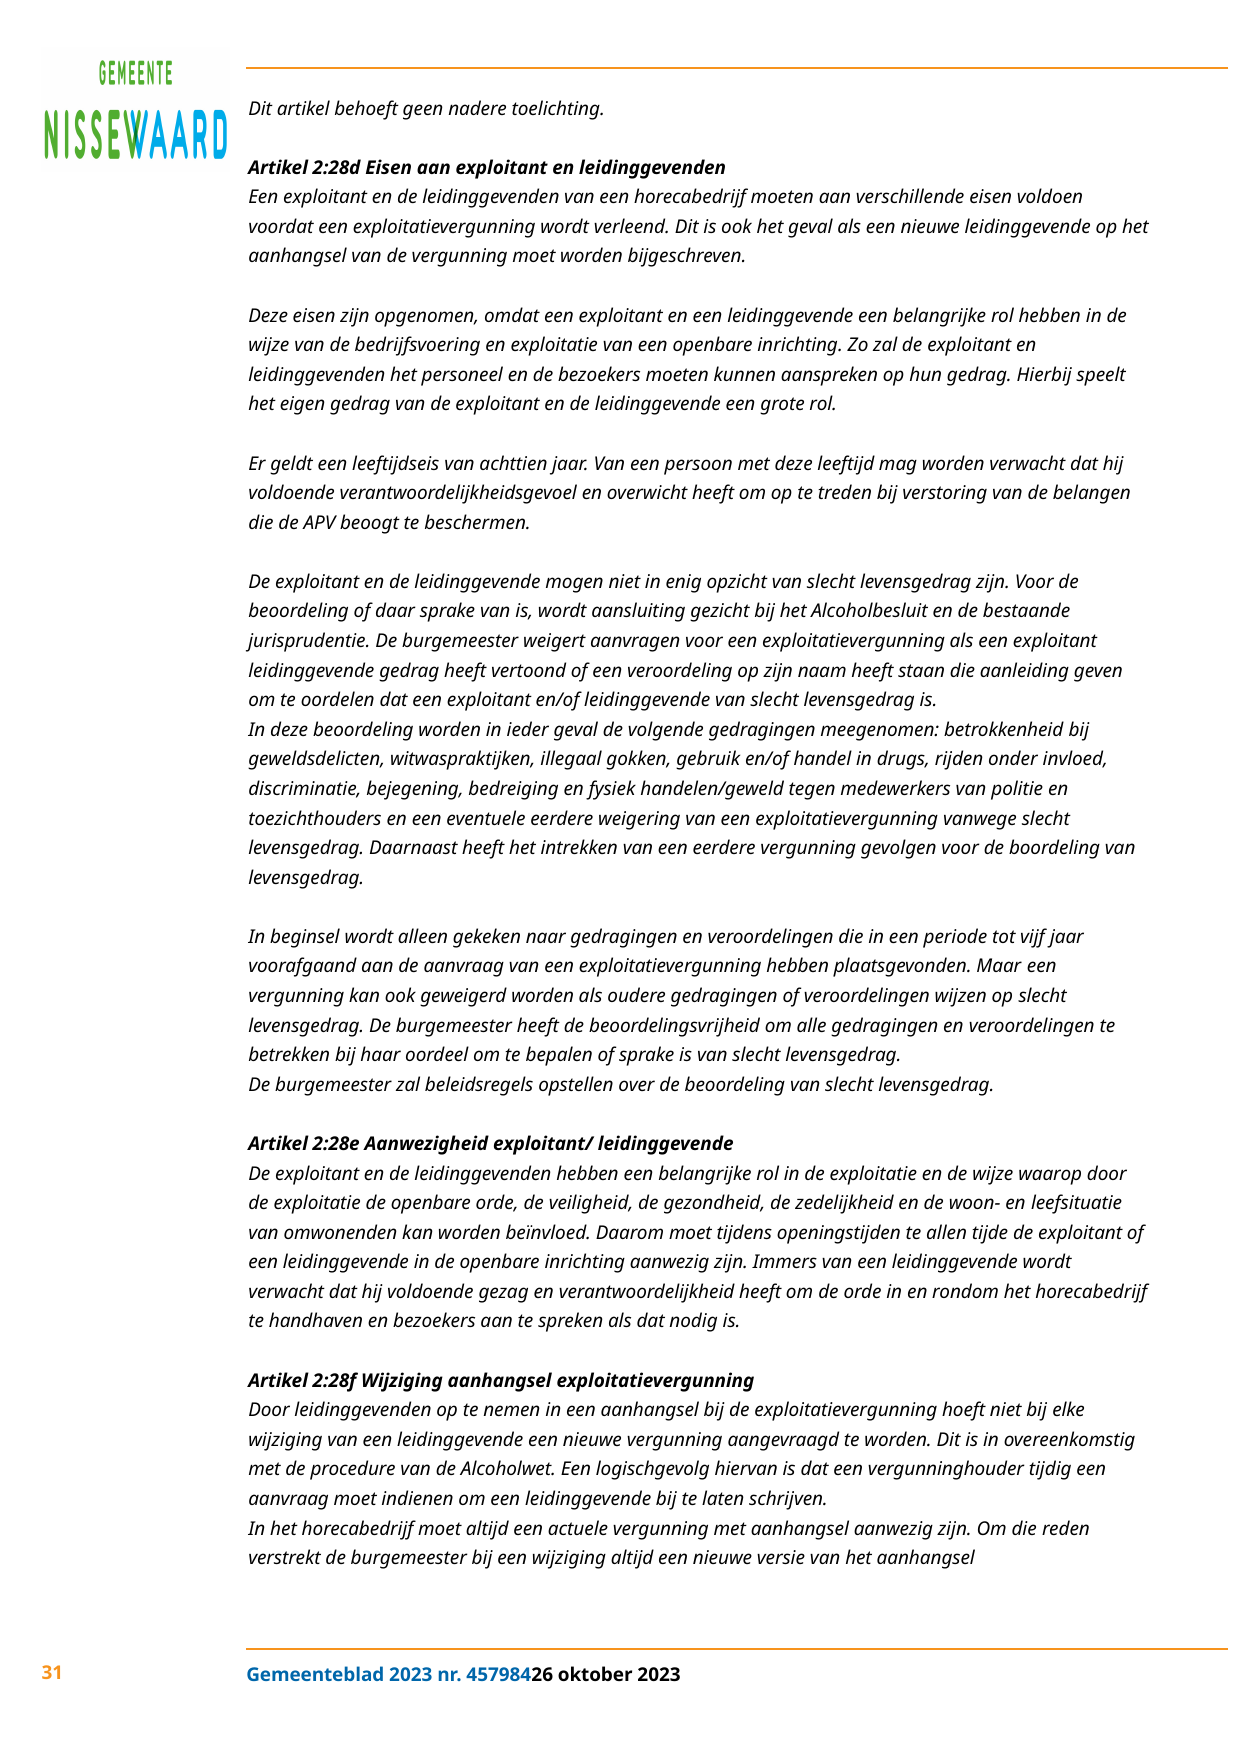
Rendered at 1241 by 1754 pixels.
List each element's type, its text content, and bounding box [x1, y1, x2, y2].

text Door leidinggevenden op te nemen in een aanhangsel bij de exploitatievergunning hoeft niet bij elke wijziging van een leidinggevende een nieuwe vergunning aangevraagd te worden. Dit is in overeenkomstig met de procedure van de Alcoholwet. Een logischgevolg hiervan is dat een vergunninghouder tijdig een aanvraag moet indienen om een leidinggevende bij te laten schrijven. [248, 1396, 1152, 1511]
text Artikel 2:28f Wijziging aanhangsel exploitatievergunning [248, 1367, 1152, 1393]
text De exploitant en de leidinggevende mogen niet in enig opzicht van slecht levensgedrag zijn. Voor de beoordeling of daar sprake van is, wordt aansluiting gezicht bij het Alcoholbesluit en de bestaande jurisprudentie. De burgemeester weigert aanvragen voor een exploitatievergunning als een exploitant leidinggevende gedrag heeft vertoond of een veroordeling op zijn naam heeft staan die aanleiding geven om te oordelen dat een exploitant en/of leidinggevende van slecht levensgedrag is. [248, 568, 1152, 712]
text In beginsel wordt alleen gekeken naar gedragingen en veroordelingen die in een periode tot vijf jaar voorafgaand aan de aanvraag van een exploitatievergunning hebben plaatsgevonden. Maar een vergunning kan ook geweigerd worden als oudere gedragingen of veroordelingen wijzen op slecht levensgedrag. De burgemeester heeft de beoordelingsvrijheid om alle gedragingen en veroordelingen te betrekken bij haar oordeel om te bepalen of sprake is van slecht levensgedrag. [248, 923, 1152, 1067]
text De burgemeester zal beleidsregels opstellen over de beoordeling van slecht levensgedrag. [248, 1071, 1152, 1097]
picture [41, 47, 231, 172]
text Deze eisen zijn opgenomen, omdat een exploitant en een leidinggevende een belangrijke rol hebben in de wijze van de bedrijfsvoering en exploitatie van een openbare inrichting. Zo zal de exploitant en leidinggevenden het personeel en de bezoekers moeten kunnen aanspreken op hun gedrag. Hierbij speelt het eigen gedrag van de exploitant en de leidinggevende een grote rol. [248, 302, 1152, 416]
text De exploitant en de leidinggevenden hebben een belangrijke rol in de exploitatie en de wijze waarop door de exploitatie de openbare orde, de veiligheid, de gezondheid, de zedelijkheid en de woon- en leefsituatie van omwonenden kan worden beïnvloed. Daarom moet tijdens openingstijden te allen tijde de exploitant of een leidinggevende in de openbare inrichting aanwezig zijn. Immers van een leidinggevende wordt verwacht dat hij voldoende gezag en verantwoordelijkheid heeft om de orde in en rondom het horecabedrijf te handhaven en bezoekers aan te spreken als dat nodig is. [248, 1160, 1152, 1333]
text Artikel 2:28d Eisen aan exploitant en leidinggevenden [248, 154, 1152, 180]
text In deze beoordeling worden in ieder geval de volgende gedragingen meegenomen: betrokkenheid bij geweldsdelicten, witwaspraktijken, illegaal gokken, gebruik en/of handel in drugs, rijden onder invloed, discriminatie, bejegening, bedreiging en fysiek handelen/geweld tegen medewerkers van politie en toezichthouders en een eventuele eerdere weigering van een exploitatievergunning vanwege slecht levensgedrag. Daarnaast heeft het intrekken van een eerdere vergunning gevolgen voor de boordeling van levensgedrag. [248, 716, 1152, 890]
text Er geldt een leeftijdseis van achttien jaar. Van een persoon met deze leeftijd mag worden verwacht dat hij voldoende verantwoordelijkheidsgevoel en overwicht heeft om op te treden bij verstoring van de belangen die de APV beoogt te beschermen. [248, 450, 1152, 535]
text Een exploitant en de leidinggevenden van een horecabedrijf moeten aan verschillende eisen voldoen voordat een exploitatievergunning wordt verleend. Dit is ook het geval als een nieuwe leidinggevende op het aanhangsel van de vergunning moet worden bijgeschreven. [248, 183, 1152, 268]
text Artikel 2:28e Aanwezigheid exploitant/ leidinggevende [248, 1130, 1152, 1156]
text In het horecabedrijf moet altijd een actuele vergunning met aanhangsel aanwezig zijn. Om die reden verstrekt de burgemeester bij een wijziging altijd een nieuwe versie van het aanhangsel [248, 1515, 1152, 1570]
text Dit artikel behoeft geen nadere toelichting. [248, 95, 1152, 121]
